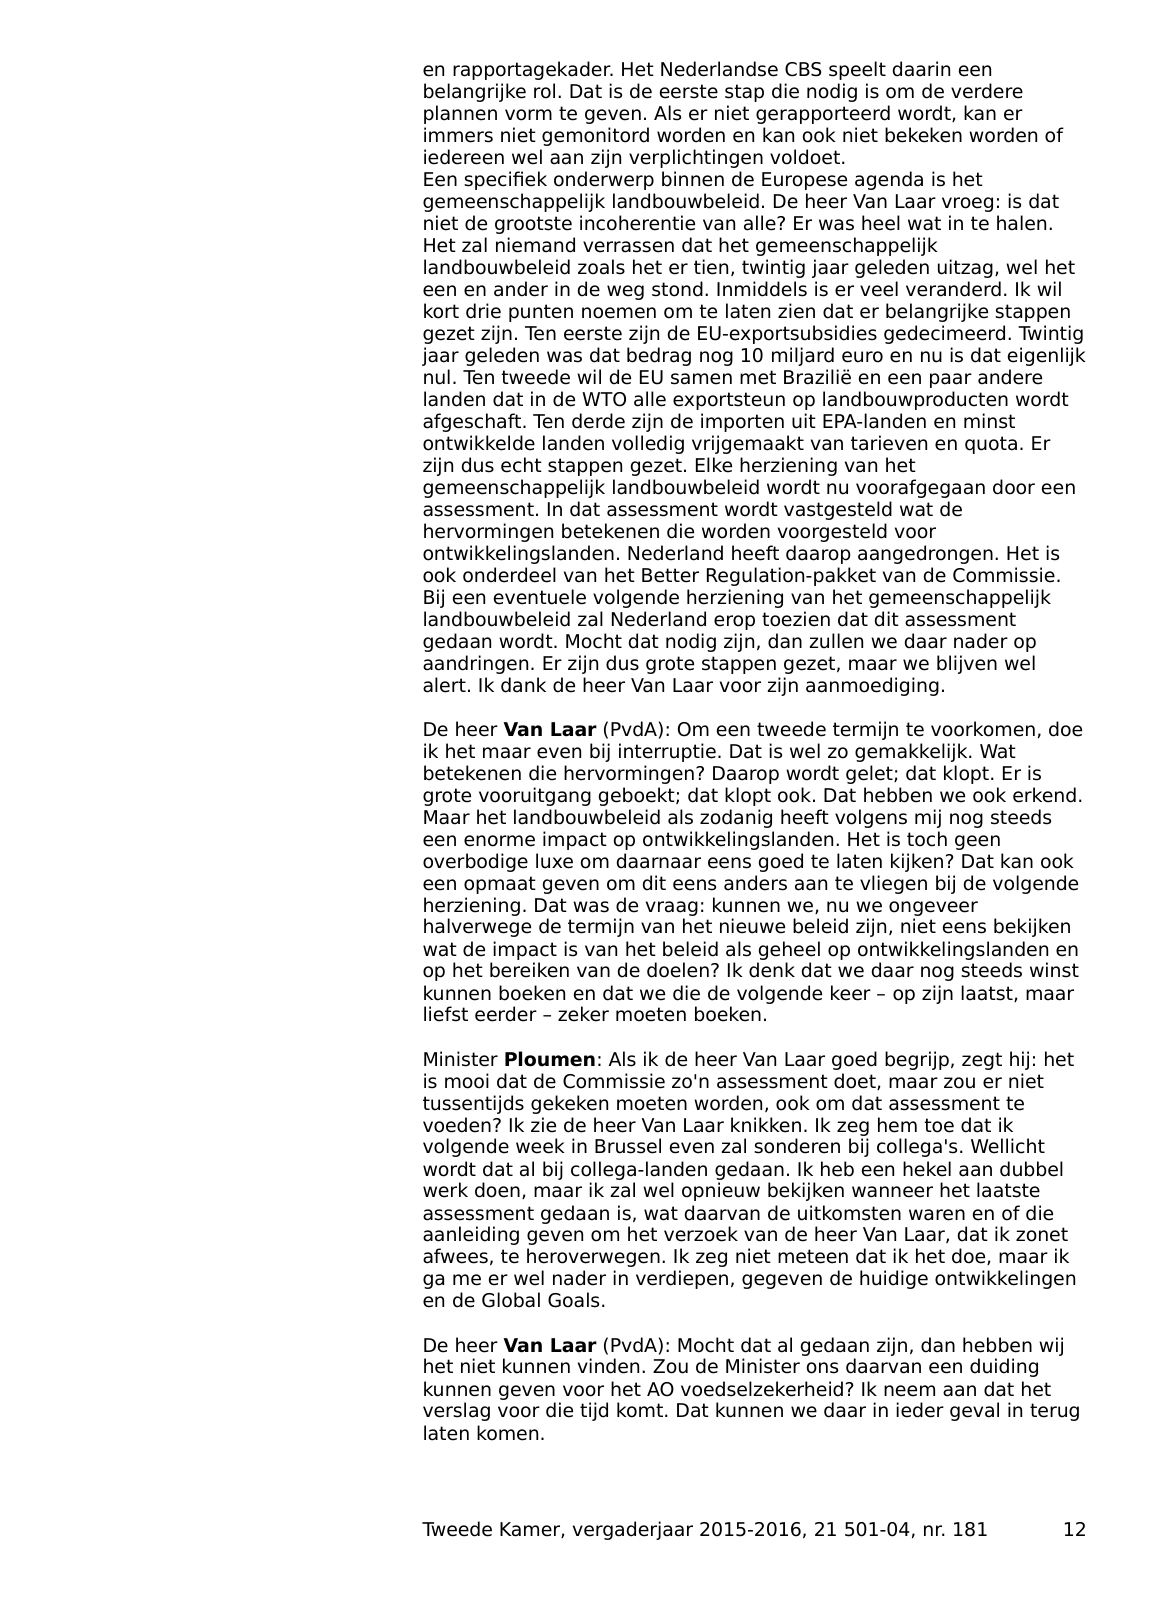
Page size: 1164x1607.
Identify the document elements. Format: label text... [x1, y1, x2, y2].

text De heer Van Laar (PvdA): Mocht dat al gedaan zijn, dan hebben wij het niet kunnen vinden. Zou de Minister ons daarvan een duiding kunnen geven voor het AO voedselzekerheid? Ik neem aan dat het verslag voor die tijd komt. Dat kunnen we daar in ieder geval in terug laten komen. [422, 1334, 1087, 1444]
text Een specifiek onderwerp binnen de Europese agenda is het gemeenschappelijk landbouwbeleid. De heer Van Laar vroeg: is dat niet de grootste incoherentie van alle? Er was heel wat in te halen. Het zal niemand verrassen dat het gemeenschappelijk landbouwbeleid zoals het er tien, twintig jaar geleden uitzag, wel het een en ander in de weg stond. Inmiddels is er veel veranderd. Ik wil kort drie punten noemen om te laten zien dat er belangrijke stappen gezet zijn. Ten eerste zijn de EU-exportsubsidies gedecimeerd. Twintig jaar geleden was dat bedrag nog 10 miljard euro en nu is dat eigenlijk nul. Ten tweede wil de EU samen met Brazilië en een paar andere landen dat in de WTO alle exportsteun op landbouwproducten wordt afgeschaft. Ten derde zijn de importen uit EPA-landen en minst ontwikkelde landen volledig vrijgemaakt van tarieven en quota. Er zijn dus echt stappen gezet. Elke herziening van het gemeenschappelijk landbouwbeleid wordt nu voorafgegaan door een assessment. In dat assessment wordt vastgesteld wat de hervormingen betekenen die worden voorgesteld voor ontwikkelingslanden. Nederland heeft daarop aangedrongen. Het is ook onderdeel van het Better Regulation-pakket van de Commissie. Bij een eventuele volgende herziening van het gemeenschappelijk landbouwbeleid zal Nederland erop toezien dat dit assessment gedaan wordt. Mocht dat nodig zijn, dan zullen we daar nader op aandringen. Er zijn dus grote stappen gezet, maar we blijven wel alert. Ik dank de heer Van Laar voor zijn aanmoediging. [422, 169, 1087, 696]
text Minister Ploumen: Als ik de heer Van Laar goed begrijp, zegt hij: het is mooi dat de Commissie zo'n assessment doet, maar zou er niet tussentijds gekeken moeten worden, ook om dat assessment te voeden? Ik zie de heer Van Laar knikken. Ik zeg hem toe dat ik volgende week in Brussel even zal sonderen bij collega's. Wellicht wordt dat al bij collega-landen gedaan. Ik heb een hekel aan dubbel werk doen, maar ik zal wel opnieuw bekijken wanneer het laatste assessment gedaan is, wat daarvan de uitkomsten waren en of die aanleiding geven om het verzoek van de heer Van Laar, dat ik zonet afwees, te heroverwegen. Ik zeg niet meteen dat ik het doe, maar ik ga me er wel nader in verdiepen, gegeven de huidige ontwikkelingen en de Global Goals. [422, 1048, 1087, 1312]
text De heer Van Laar (PvdA): Om een tweede termijn te voorkomen, doe ik het maar even bij interruptie. Dat is wel zo gemakkelijk. Wat betekenen die hervormingen? Daarop wordt gelet; dat klopt. Er is grote vooruitgang geboekt; dat klopt ook. Dat hebben we ook erkend. Maar het landbouwbeleid als zodanig heeft volgens mij nog steeds een enorme impact op ontwikkelingslanden. Het is toch geen overbodige luxe om daarnaar eens goed te laten kijken? Dat kan ook een opmaat geven om dit eens anders aan te vliegen bij de volgende herziening. Dat was de vraag: kunnen we, nu we ongeveer halverwege de termijn van het nieuwe beleid zijn, niet eens bekijken wat de impact is van het beleid als geheel op ontwikkelingslanden en op het bereiken van de doelen? Ik denk dat we daar nog steeds winst kunnen boeken en dat we die de volgende keer – op zijn laatst, maar liefst eerder – zeker moeten boeken. [422, 719, 1087, 1026]
text en rapportagekader. Het Nederlandse CBS speelt daarin een belangrijke rol. Dat is de eerste stap die nodig is om de verdere plannen vorm te geven. Als er niet gerapporteerd wordt, kan er immers niet gemonitord worden en kan ook niet bekeken worden of iedereen wel aan zijn verplichtingen voldoet. [422, 59, 1087, 169]
